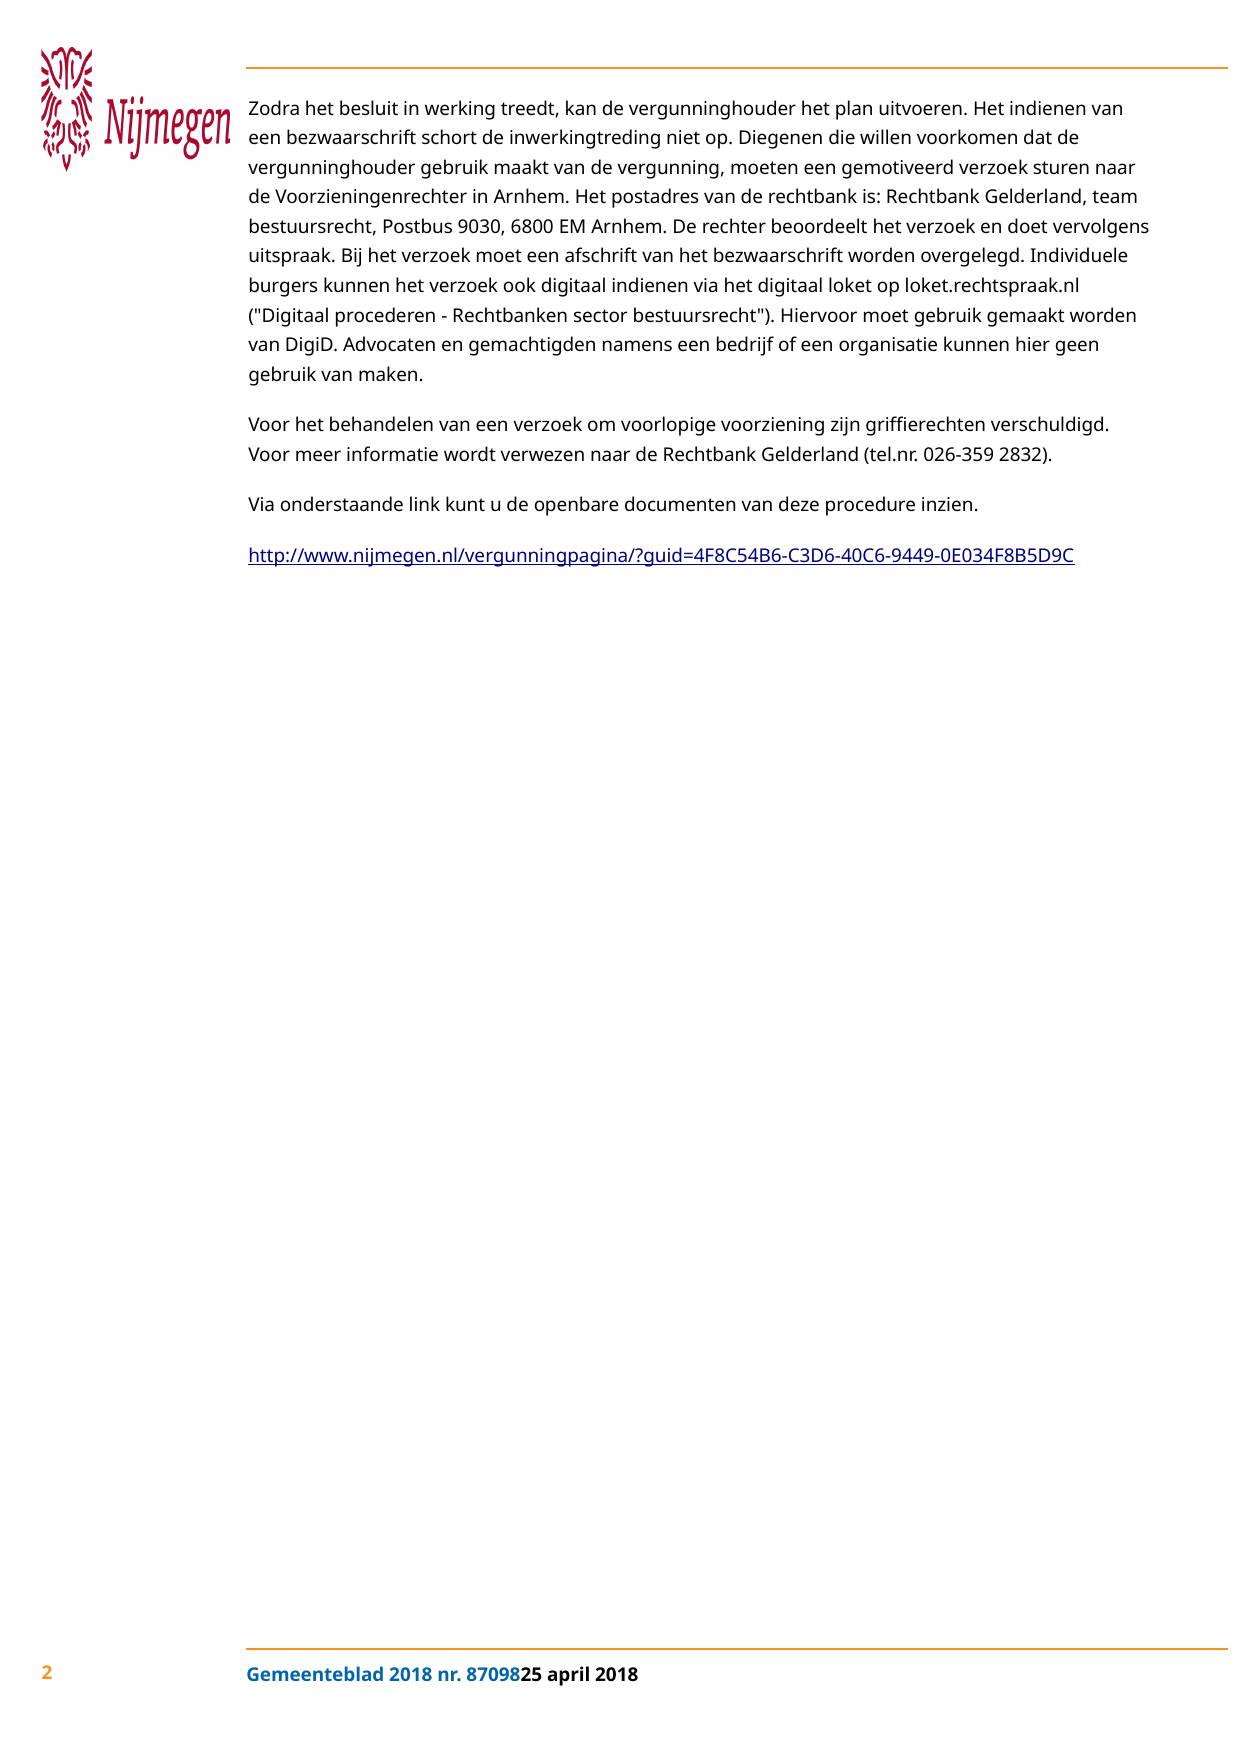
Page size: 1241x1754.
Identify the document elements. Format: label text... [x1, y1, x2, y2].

text Voor het behandelen van een verzoek om voorlopige voorziening zijn griffierechten verschuldigd. Voor meer informatie wordt verwezen naar de Rechtbank Gelderland (tel.nr. 026-359 2832). [248, 411, 1152, 467]
picture [41, 47, 231, 172]
text Via onderstaande link kunt u de openbare documenten van deze procedure inzien. [248, 491, 1152, 517]
text Zodra het besluit in werking treedt, kan de vergunninghouder het plan uitvoeren. Het indienen van een bezwaarschrift schort de inwerkingtreding niet op. Diegenen die willen voorkomen dat de vergunninghouder gebruik maakt van de vergunning, moeten een gemotiveerd verzoek sturen naar de Voorzieningenrechter in Arnhem. Het postadres van de rechtbank is: Rechtbank Gelderland, team bestuursrecht, Postbus 9030, 6800 EM Arnhem. De rechter beoordeelt het verzoek en doet vervolgens uitspraak. Bij het verzoek moet een afschrift van het bezwaarschrift worden overgelegd. Individuele burgers kunnen het verzoek ook digitaal indienen via het digitaal loket op loket.rechtspraak.nl ("Digitaal procederen - Rechtbanken sector bestuursrecht"). Hiervoor moet gebruik gemaakt worden van DigiD. Advocaten en gemachtigden namens een bedrijf of een organisatie kunnen hier geen gebruik van maken. [248, 95, 1152, 387]
text http://www.nijmegen.nl/vergunningpagina/?guid=4F8C54B6-C3D6-40C6-9449-0E034F8B5D9C [248, 542, 1152, 568]
